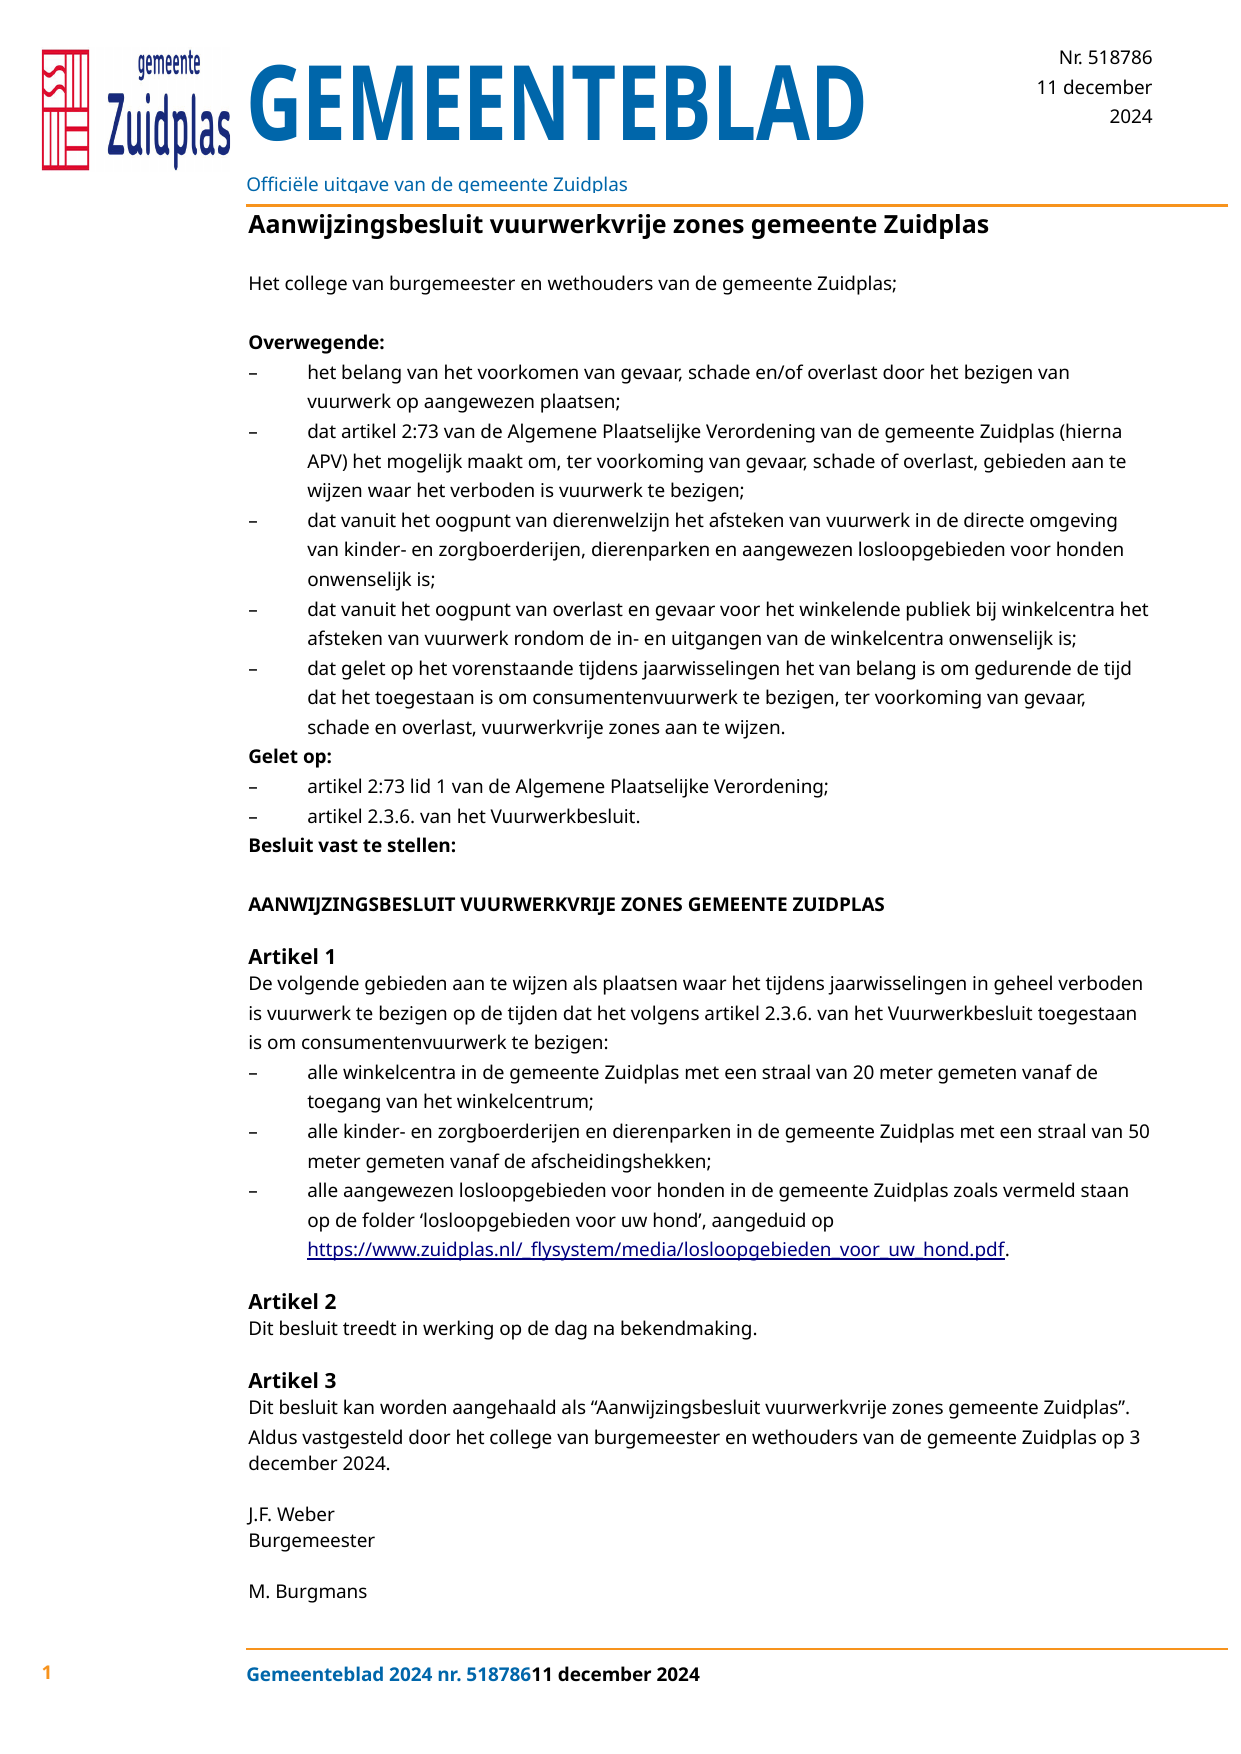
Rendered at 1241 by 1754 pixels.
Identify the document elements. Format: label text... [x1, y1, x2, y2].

text Artikel 2 [248, 1287, 1152, 1316]
text M. Burgmans [248, 1578, 1152, 1604]
text AANWIJZINGSBESLUIT VUURWERKVRIJE ZONES GEMEENTE ZUIDPLAS [248, 892, 1152, 917]
text Overwegende: [248, 329, 1152, 355]
list alle winkelcentra in de gemeente Zuidplas met een straal van 20 meter gemeten vanaf de toegang van het winkelcentrum; [248, 1059, 1152, 1114]
text Artikel 3 [248, 1366, 1152, 1394]
text Dit besluit kan worden aangehaald als “Aanwijzingsbesluit vuurwerkvrije zones gemeente Zuidplas”. [248, 1394, 1152, 1420]
list alle kinder- en zorgboerderijen en dierenparken in de gemeente Zuidplas met een straal van 50 meter gemeten vanaf de afscheidingshekken; [248, 1118, 1152, 1174]
list artikel 2.3.6. van het Vuurwerkbesluit. [248, 803, 1152, 828]
list artikel 2:73 lid 1 van de Algemene Plaatselijke Verordening; [248, 773, 1152, 799]
list dat artikel 2:73 van de Algemene Plaatselijke Verordening van de gemeente Zuidplas (hierna APV) het mogelijk maakt om, ter voorkoming van gevaar, schade of overlast, gebieden aan te wijzen waar het verboden is vuurwerk te bezigen; [248, 418, 1152, 503]
text Burgemeester [248, 1527, 1152, 1553]
text Gelet op: [248, 744, 1152, 769]
list dat vanuit het oogpunt van overlast en gevaar voor het winkelende publiek bij winkelcentra het afsteken van vuurwerk rondom de in- en uitgangen van de winkelcentra onwenselijk is; [248, 596, 1152, 651]
text Het college van burgemeester en wethouders van de gemeente Zuidplas; [248, 270, 1152, 296]
picture [41, 47, 231, 172]
text Aanwijzingsbesluit vuurwerkvrije zones gemeente Zuidplas [248, 207, 1152, 241]
text Aldus vastgesteld door het college van burgemeester en wethouders van de gemeente Zuidplas op 3 december 2024. [248, 1424, 1152, 1475]
text De volgende gebieden aan te wijzen als plaatsen waar het tijdens jaarwisselingen in geheel verboden is vuurwerk te bezigen op de tijden dat het volgens artikel 2.3.6. van het Vuurwerkbesluit toegestaan is om consumentenvuurwerk te bezigen: [248, 970, 1152, 1055]
text Dit besluit treedt in werking op de dag na bekendmaking. [248, 1316, 1152, 1341]
list dat gelet op het vorenstaande tijdens jaarwisselingen het van belang is om gedurende de tijd dat het toegestaan is om consumentenvuurwerk te bezigen, ter voorkoming van gevaar, schade en overlast, vuurwerkvrije zones aan te wijzen. [248, 655, 1152, 740]
text J.F. Weber [248, 1501, 1152, 1527]
text Artikel 1 [248, 942, 1152, 970]
list alle aangewezen losloopgebieden voor honden in de gemeente Zuidplas zoals vermeld staan op de folder ‘losloopgebieden voor uw hond’, aangeduid op https://www.zuidplas.nl/_flysystem/media/losloopgebieden_voor_uw_hond.pdf. [248, 1177, 1152, 1262]
list dat vanuit het oogpunt van dierenwelzijn het afsteken van vuurwerk in de directe omgeving van kinder- en zorgboerderijen, dierenparken en aangewezen losloopgebieden voor honden onwenselijk is; [248, 507, 1152, 592]
text Besluit vast te stellen: [248, 832, 1152, 858]
list het belang van het voorkomen van gevaar, schade en/of overlast door het bezigen van vuurwerk op aangewezen plaatsen; [248, 359, 1152, 414]
